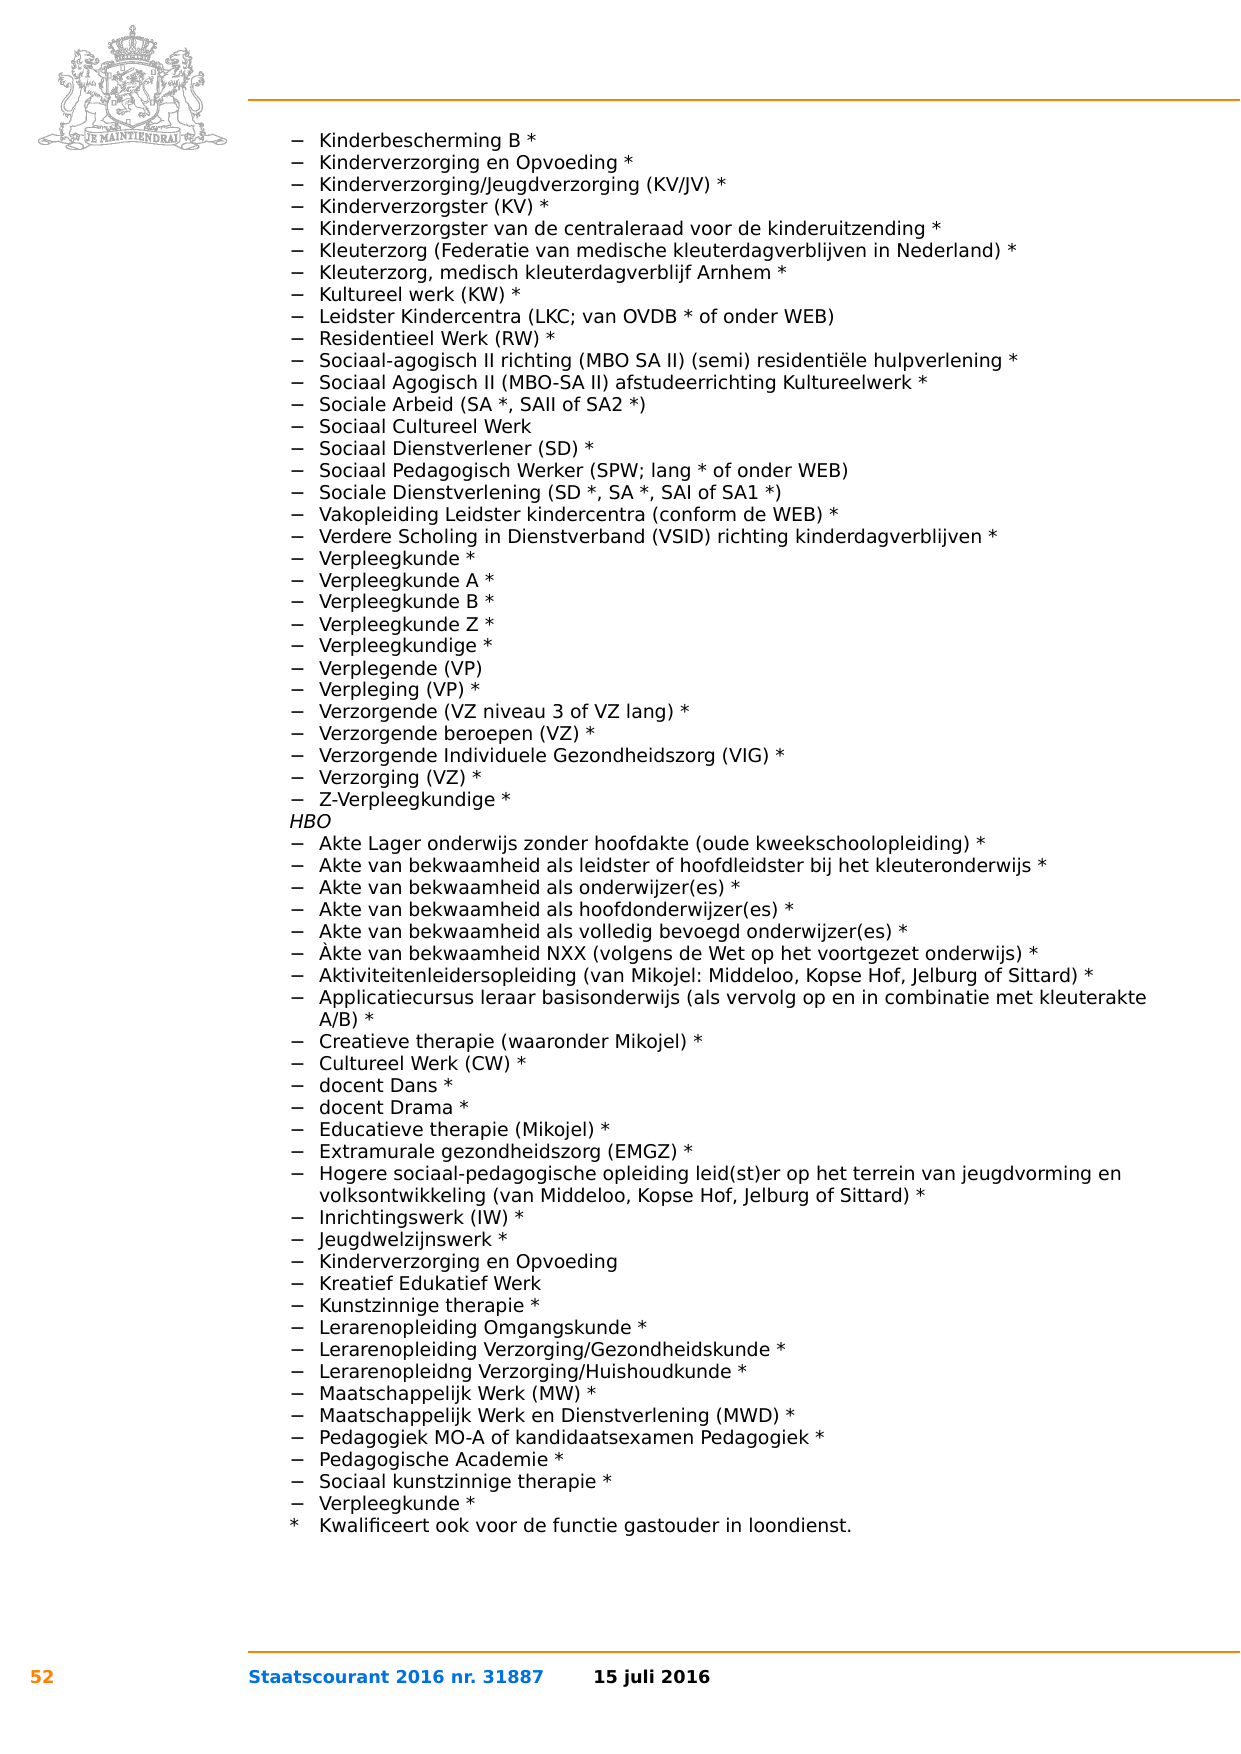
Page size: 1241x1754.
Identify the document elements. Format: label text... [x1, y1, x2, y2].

text − Verpleegkunde * [289, 1493, 1163, 1514]
text − Verzorgende (VZ niveau 3 of VZ lang) * [289, 701, 1163, 723]
text − Maatschappelijk Werk (MW) * [289, 1383, 1163, 1405]
text − Pedagogische Academie * [289, 1449, 1163, 1471]
text − Kinderverzorgster van de centraleraad voor de kinderuitzending * [289, 218, 1163, 240]
text − Kunstzinnige therapie * [289, 1295, 1163, 1317]
text − Akte van bekwaamheid als volledig bevoegd onderwijzer(es) * [289, 921, 1163, 943]
text * Kwalificeert ook voor de functie gastouder in loondienst. [289, 1514, 1163, 1537]
text − Verpleegkunde B * [289, 591, 1163, 613]
text − Extramurale gezondheidszorg (EMGZ) * [289, 1141, 1163, 1163]
text − Cultureel Werk (CW) * [289, 1053, 1163, 1075]
text − Kinderverzorgster (KV) * [289, 196, 1163, 218]
text − Verdere Scholing in Dienstverband (VSID) richting kinderdagverblijven * [289, 526, 1163, 547]
text − Verzorgende Individuele Gezondheidszorg (VIG) * [289, 745, 1163, 767]
text − Educatieve therapie (Mikojel) * [289, 1119, 1163, 1141]
text − Akte Lager onderwijs zonder hoofdakte (oude kweekschoolopleiding) * [289, 833, 1163, 855]
text − Àkte van bekwaamheid NXX (volgens de Wet op het voortgezet onderwijs) * [289, 943, 1163, 965]
text − Sociale Arbeid (SA *, SAII of SA2 *) [289, 394, 1163, 416]
text − Sociale Dienstverlening (SD *, SA *, SAI of SA1 *) [289, 482, 1163, 503]
text − Verpleegkunde A * [289, 569, 1163, 591]
text − Hogere sociaal-pedagogische opleiding leid(st)er op het terrein van jeugdvorming en volksontwikkeling (van Middeloo, Kopse Hof, Jelburg of Sittard) * [289, 1163, 1163, 1207]
text − Jeugdwelzijnswerk * [289, 1229, 1163, 1251]
text − Verzorgende beroepen (VZ) * [289, 723, 1163, 745]
text − Kultureel werk (KW) * [289, 284, 1163, 306]
text − Creatieve therapie (waaronder Mikojel) * [289, 1031, 1163, 1053]
text − Sociaal Cultureel Werk [289, 416, 1163, 438]
text HBO [289, 811, 1163, 833]
text − Sociaal Agogisch II (MBO-SA II) afstudeerrichting Kultureelwerk * [289, 372, 1163, 394]
text − Vakopleiding Leidster kindercentra (conform de WEB) * [289, 503, 1163, 526]
text − Sociaal Dienstverlener (SD) * [289, 438, 1163, 459]
text − Verzorging (VZ) * [289, 767, 1163, 789]
text − Z-Verpleegkundige * [289, 789, 1163, 811]
text − Leidster Kindercentra (LKC; van OVDB * of onder WEB) [289, 306, 1163, 328]
text − Sociaal-agogisch II richting (MBO SA II) (semi) residentiële hulpverlening * [289, 350, 1163, 372]
text − Inrichtingswerk (IW) * [289, 1207, 1163, 1229]
text − Kleuterzorg (Federatie van medische kleuterdagverblijven in Nederland) * [289, 240, 1163, 262]
text − docent Dans * [289, 1075, 1163, 1097]
text − Aktiviteitenleidersopleiding (van Mikojel: Middeloo, Kopse Hof, Jelburg of Sittard) * [289, 965, 1163, 987]
text − Verpleegkundige * [289, 635, 1163, 657]
text − Applicatiecursus leraar basisonderwijs (als vervolg op en in combinatie met kleuterakte A/B) * [289, 987, 1163, 1031]
text − Akte van bekwaamheid als hoofdonderwijzer(es) * [289, 899, 1163, 921]
text − Kinderbescherming B * [289, 130, 1163, 152]
text − Residentieel Werk (RW) * [289, 328, 1163, 350]
text − Kinderverzorging en Opvoeding * [289, 152, 1163, 174]
text − Kreatief Edukatief Werk [289, 1273, 1163, 1295]
text − Akte van bekwaamheid als leidster of hoofdleidster bij het kleuteronderwijs * [289, 855, 1163, 877]
text − Verplegende (VP) [289, 657, 1163, 679]
text − Verpleegkunde Z * [289, 613, 1163, 635]
text − Pedagogiek MO-A of kandidaatsexamen Pedagogiek * [289, 1427, 1163, 1449]
text − Lerarenopleiding Omgangskunde * [289, 1317, 1163, 1339]
text − Maatschappelijk Werk en Dienstverlening (MWD) * [289, 1405, 1163, 1427]
text − Sociaal Pedagogisch Werker (SPW; lang * of onder WEB) [289, 459, 1163, 482]
text − docent Drama * [289, 1097, 1163, 1119]
text − Verpleegkunde * [289, 547, 1163, 569]
text − Kleuterzorg, medisch kleuterdagverblijf Arnhem * [289, 262, 1163, 284]
picture [38, 25, 227, 150]
text − Sociaal kunstzinnige therapie * [289, 1471, 1163, 1493]
text − Verpleging (VP) * [289, 679, 1163, 701]
text − Kinderverzorging en Opvoeding [289, 1251, 1163, 1273]
text − Kinderverzorging/Jeugdverzorging (KV/JV) * [289, 174, 1163, 196]
text − Lerarenopleidng Verzorging/Huishoudkunde * [289, 1361, 1163, 1383]
text − Akte van bekwaamheid als onderwijzer(es) * [289, 877, 1163, 899]
text − Lerarenopleiding Verzorging/Gezondheidskunde * [289, 1339, 1163, 1361]
